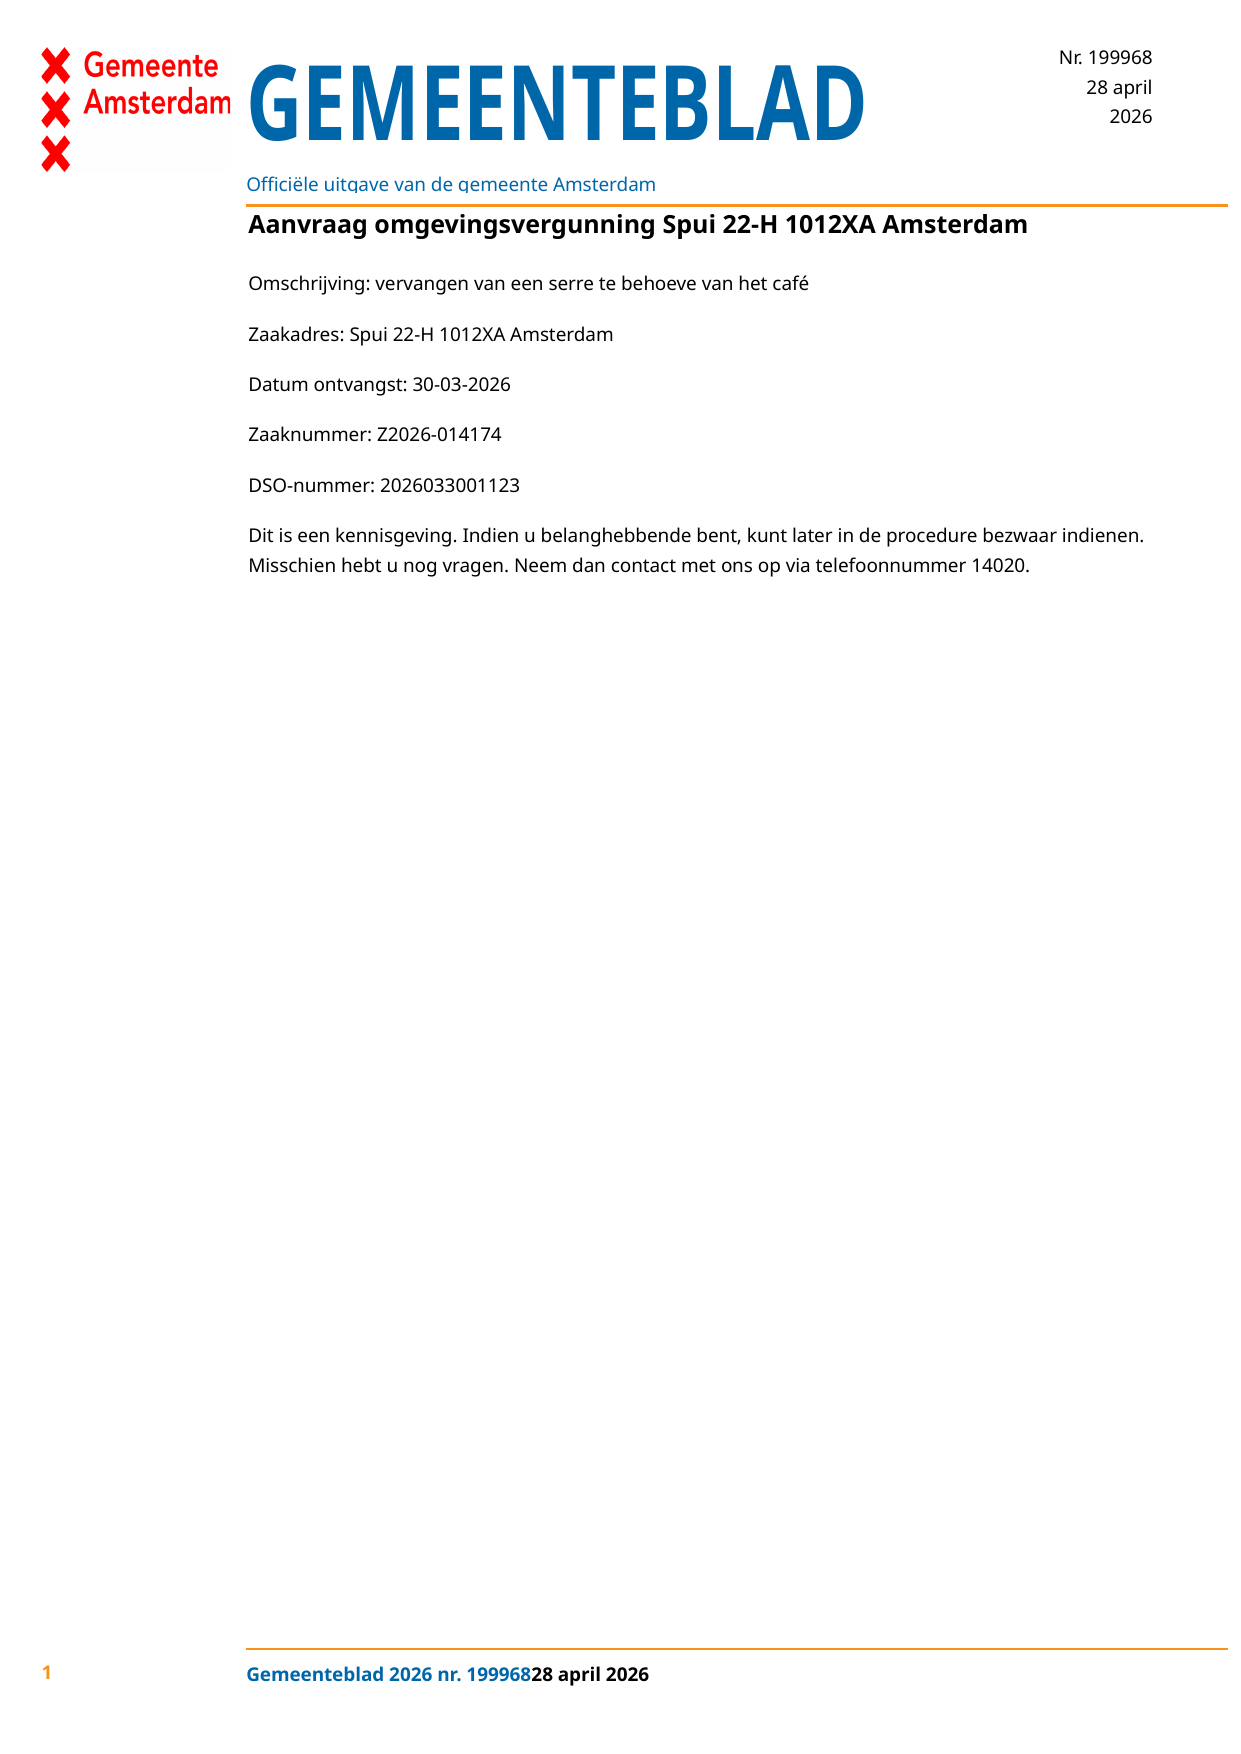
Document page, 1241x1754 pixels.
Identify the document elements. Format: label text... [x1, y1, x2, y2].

text Zaakadres: Spui 22-H 1012XA Amsterdam [248, 321, 1152, 346]
text DSO-nummer: 2026033001123 [248, 472, 1152, 498]
picture [41, 47, 231, 172]
text Zaaknummer: Z2026-014174 [248, 422, 1152, 447]
text Datum ontvangst: 30-03-2026 [248, 371, 1152, 397]
text Aanvraag omgevingsvergunning Spui 22-H 1012XA Amsterdam [248, 207, 1152, 241]
text Omschrijving: vervangen van een serre te behoeve van het café [248, 270, 1152, 296]
text Dit is een kennisgeving. Indien u belanghebbende bent, kunt later in de procedure bezwaar indienen. Misschien hebt u nog vragen. Neem dan contact met ons op via telefoonnummer 14020. [248, 522, 1152, 578]
